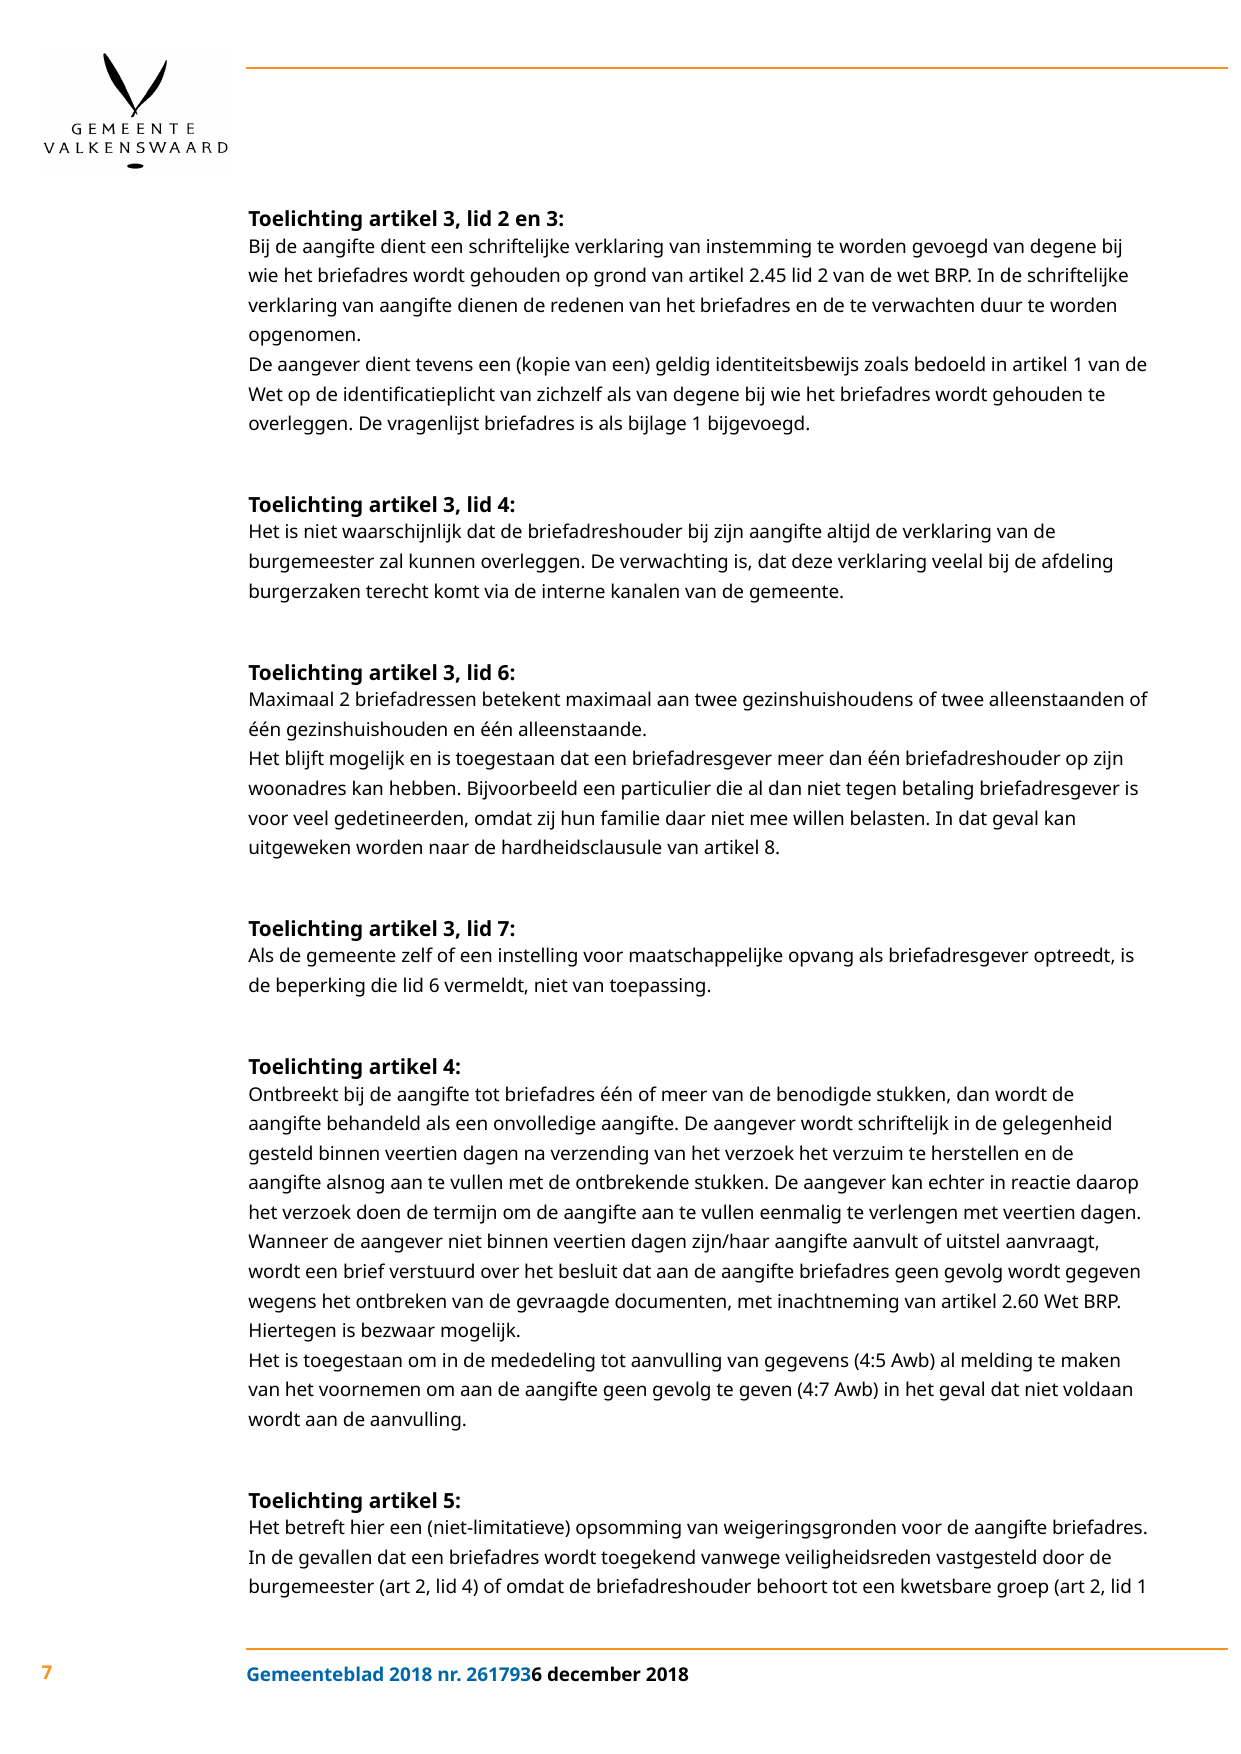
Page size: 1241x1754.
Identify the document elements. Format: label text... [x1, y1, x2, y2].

text Het blijft mogelijk en is toegestaan dat een briefadresgever meer dan één briefadreshouder op zijn woonadres kan hebben. Bijvoorbeeld een particulier die al dan niet tegen betaling briefadresgever is voor veel gedetineerden, omdat zij hun familie daar niet mee willen belasten. In dat geval kan uitgeweken worden naar de hardheidsclausule van artikel 8. [248, 746, 1152, 860]
text Ontbreekt bij de aangifte tot briefadres één of meer van de benodigde stukken, dan wordt de aangifte behandeld als een onvolledige aangifte. De aangever wordt schriftelijk in de gelegenheid gesteld binnen veertien dagen na verzending van het verzoek het verzuim te herstellen en de aangifte alsnog aan te vullen met de ontbrekende stukken. De aangever kan echter in reactie daarop het verzoek doen de termijn om de aangifte aan te vullen eenmalig te verlengen met veertien dagen. [248, 1081, 1152, 1225]
text Toelichting artikel 4: [248, 1052, 1152, 1081]
text Toelichting artikel 3, lid 2 en 3: [248, 204, 1152, 233]
text Toelichting artikel 5: [248, 1486, 1152, 1514]
picture [41, 47, 231, 172]
text Toelichting artikel 3, lid 6: [248, 658, 1152, 686]
text Het betreft hier een (niet-limitatieve) opsomming van weigeringsgronden voor de aangifte briefadres. [248, 1514, 1152, 1540]
text Toelichting artikel 3, lid 7: [248, 914, 1152, 943]
text Bij de aangifte dient een schriftelijke verklaring van instemming te worden gevoegd van degene bij wie het briefadres wordt gehouden op grond van artikel 2.45 lid 2 van de wet BRP. In de schriftelijke verklaring van aangifte dienen de redenen van het briefadres en de te verwachten duur te worden opgenomen. [248, 233, 1152, 347]
text Wanneer de aangever niet binnen veertien dagen zijn/haar aangifte aanvult of uitstel aanvraagt, wordt een brief verstuurd over het besluit dat aan de aangifte briefadres geen gevolg wordt gegeven wegens het ontbreken van de gevraagde documenten, met inachtneming van artikel 2.60 Wet BRP. Hiertegen is bezwaar mogelijk. [248, 1229, 1152, 1343]
text Het is niet waarschijnlijk dat de briefadreshouder bij zijn aangifte altijd de verklaring van de burgemeester zal kunnen overleggen. De verwachting is, dat deze verklaring veelal bij de afdeling burgerzaken terecht komt via de interne kanalen van de gemeente. [248, 519, 1152, 604]
text Als de gemeente zelf of een instelling voor maatschappelijke opvang als briefadresgever optreedt, is de beperking die lid 6 vermeldt, niet van toepassing. [248, 943, 1152, 998]
text Het is toegestaan om in de mededeling tot aanvulling van gegevens (4:5 Awb) al melding te maken van het voornemen om aan de aangifte geen gevolg te geven (4:7 Awb) in het geval dat niet voldaan wordt aan de aanvulling. [248, 1347, 1152, 1432]
text De aangever dient tevens een (kopie van een) geldig identiteitsbewijs zoals bedoeld in artikel 1 van de Wet op de identificatieplicht van zichzelf als van degene bij wie het briefadres wordt gehouden te overleggen. De vragenlijst briefadres is als bijlage 1 bijgevoegd. [248, 351, 1152, 436]
text Maximaal 2 briefadressen betekent maximaal aan twee gezinshuishoudens of twee alleenstaanden of één gezinshuishouden en één alleenstaande. [248, 686, 1152, 742]
text In de gevallen dat een briefadres wordt toegekend vanwege veiligheidsreden vastgesteld door de burgemeester (art 2, lid 4) of omdat de briefadreshouder behoort tot een kwetsbare groep (art 2, lid 1 [248, 1544, 1152, 1599]
text Toelichting artikel 3, lid 4: [248, 490, 1152, 519]
